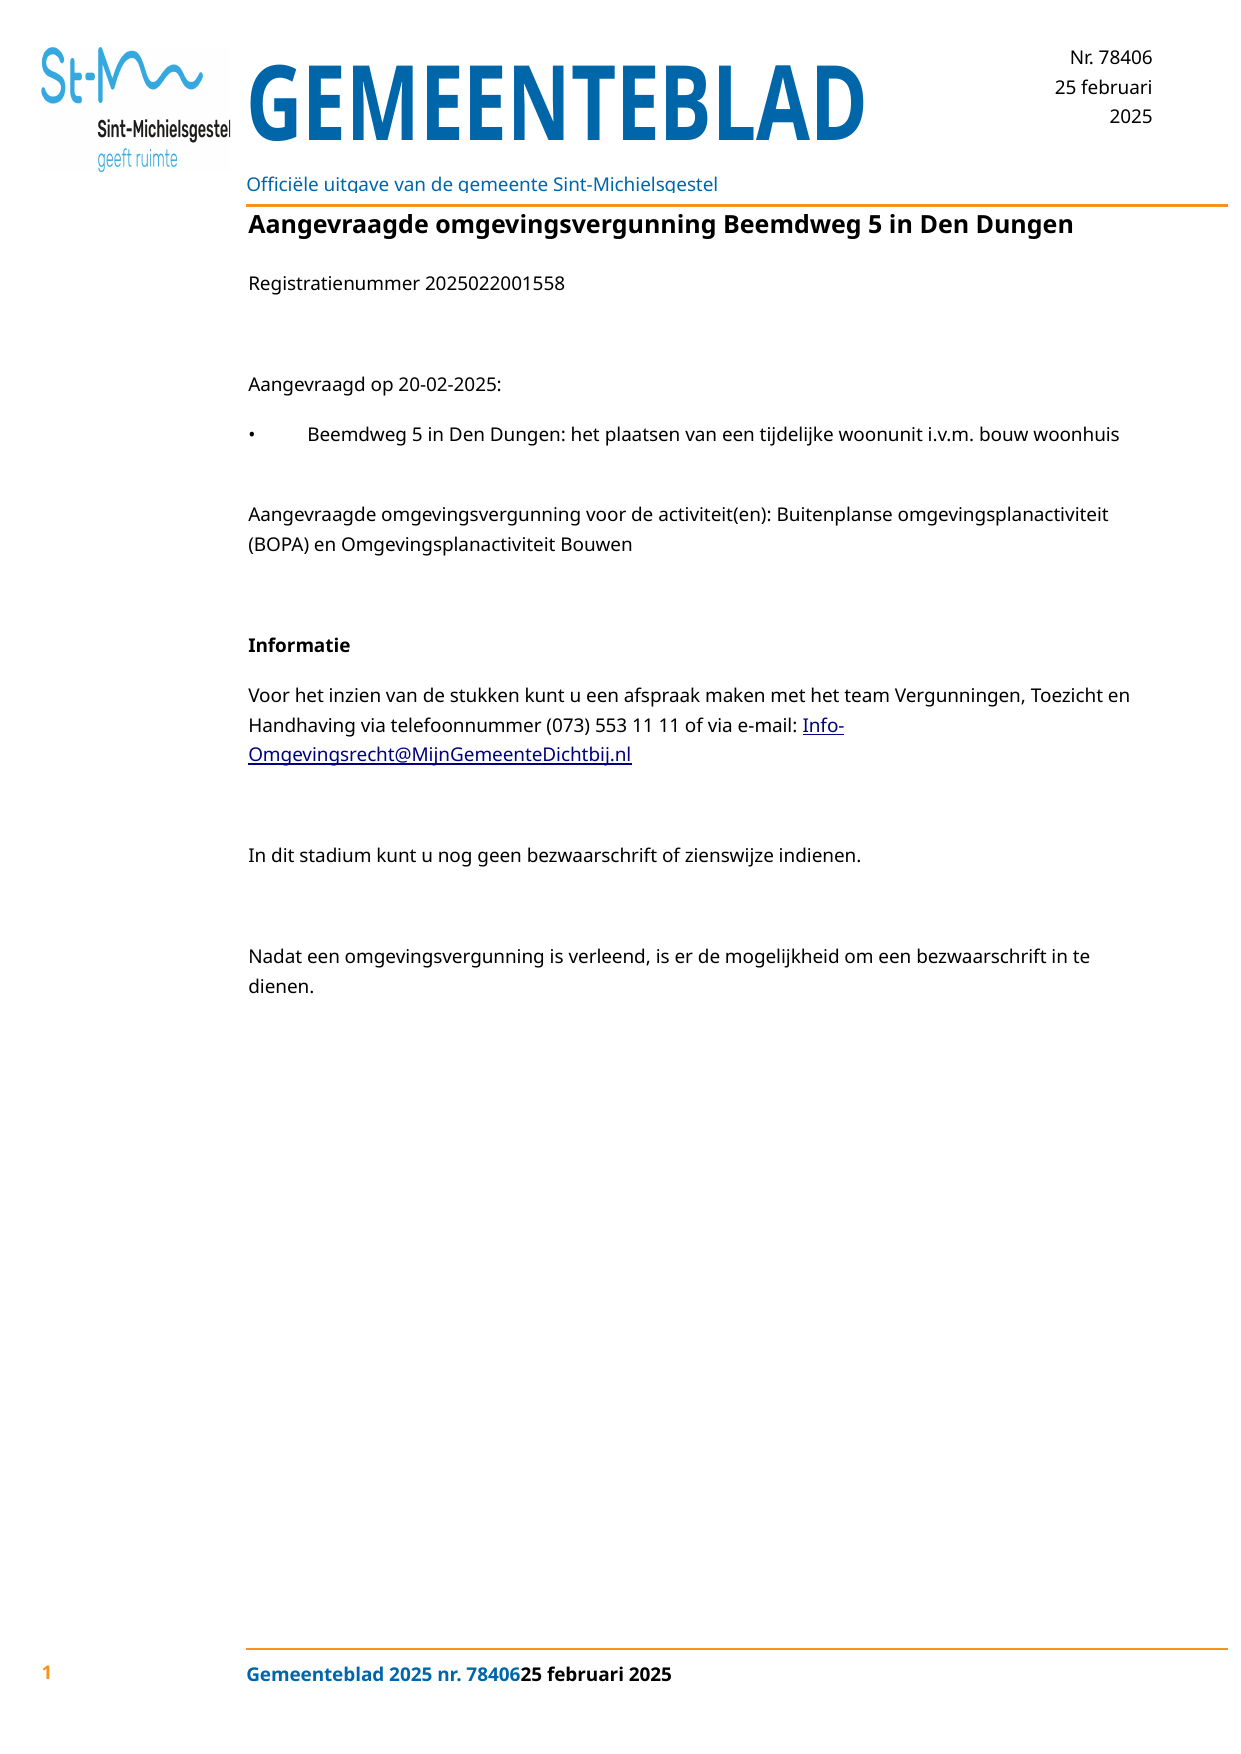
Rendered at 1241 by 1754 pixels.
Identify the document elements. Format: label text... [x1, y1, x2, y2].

text Registratienummer 2025022001558 [248, 270, 1152, 296]
text Nadat een omgevingsvergunning is verleend, is er de mogelijkheid om een bezwaarschrift in te dienen. [248, 943, 1152, 998]
text Aangevraagde omgevingsvergunning Beemdweg 5 in Den Dungen [248, 207, 1152, 241]
text In dit stadium kunt u nog geen bezwaarschrift of zienswijze indienen. [248, 842, 1152, 868]
picture [41, 47, 231, 172]
text Voor het inzien van de stukken kunt u een afspraak maken met het team Vergunningen, Toezicht en Handhaving via telefoonnummer (073) 553 11 11 of via e-mail: Info-Omgevingsrecht@MijnGemeenteDichtbij.nl [248, 682, 1152, 767]
text Aangevraagde omgevingsvergunning voor de activiteit(en): Buitenplanse omgevingsplanactiviteit (BOPA) en Omgevingsplanactiviteit Bouwen [248, 502, 1152, 557]
text Informatie [248, 632, 1152, 658]
list Beemdweg 5 in Den Dungen: het plaatsen van een tijdelijke woonunit i.v.m. bouw woonhuis [248, 422, 1152, 447]
text Aangevraagd op 20-02-2025: [248, 371, 1152, 397]
